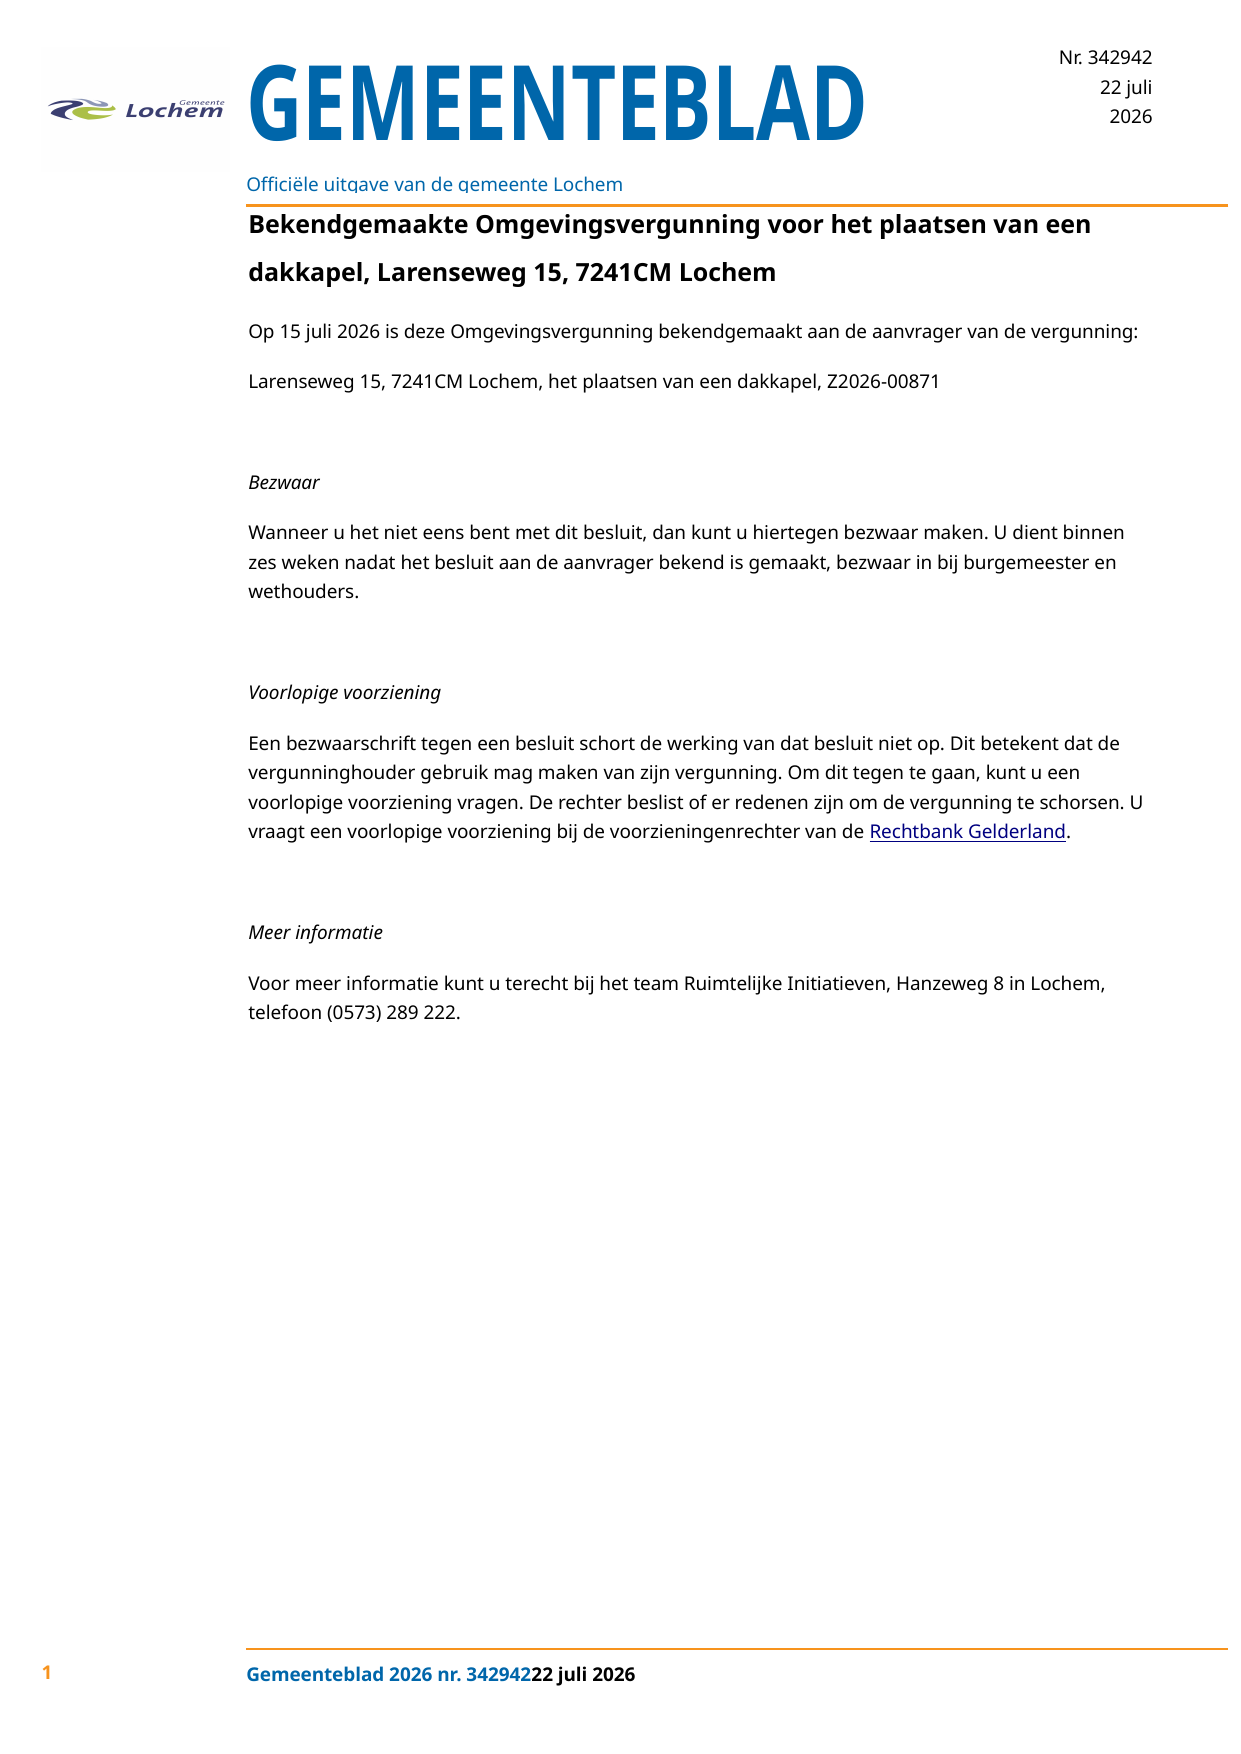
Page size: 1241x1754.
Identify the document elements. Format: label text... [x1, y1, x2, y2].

text Voor meer informatie kunt u terecht bij het team Ruimtelijke Initiatieven, Hanzeweg 8 in Lochem, telefoon (0573) 289 222. [248, 970, 1152, 1025]
text Bezwaar [248, 469, 1152, 495]
text Wanneer u het niet eens bent met dit besluit, dan kunt u hiertegen bezwaar maken. U dient binnen zes weken nadat het besluit aan de aanvrager bekend is gemaakt, bezwaar in bij burgemeester en wethouders. [248, 519, 1152, 604]
text Op 15 juli 2026 is deze Omgevingsvergunning bekendgemaakt aan de aanvrager van de vergunning: [248, 318, 1152, 344]
text Voorlopige voorziening [248, 679, 1152, 705]
text Meer informatie [248, 919, 1152, 945]
picture [41, 47, 231, 172]
text Een bezwaarschrift tegen een besluit schort de werking van dat besluit niet op. Dit betekent dat de vergunninghouder gebruik mag maken van zijn vergunning. Om dit tegen te gaan, kunt u een voorlopige voorziening vragen. De rechter beslist of er redenen zijn om de vergunning te schorsen. U vraagt een voorlopige voorziening bij de voorzieningenrechter van de Rechtbank Gelderland. [248, 730, 1152, 844]
text Bekendgemaakte Omgevingsvergunning voor het plaatsen van een dakkapel, Larenseweg 15, 7241CM Lochem [248, 207, 1152, 288]
text Larenseweg 15, 7241CM Lochem, het plaatsen van een dakkapel, Z2026-00871 [248, 368, 1152, 394]
